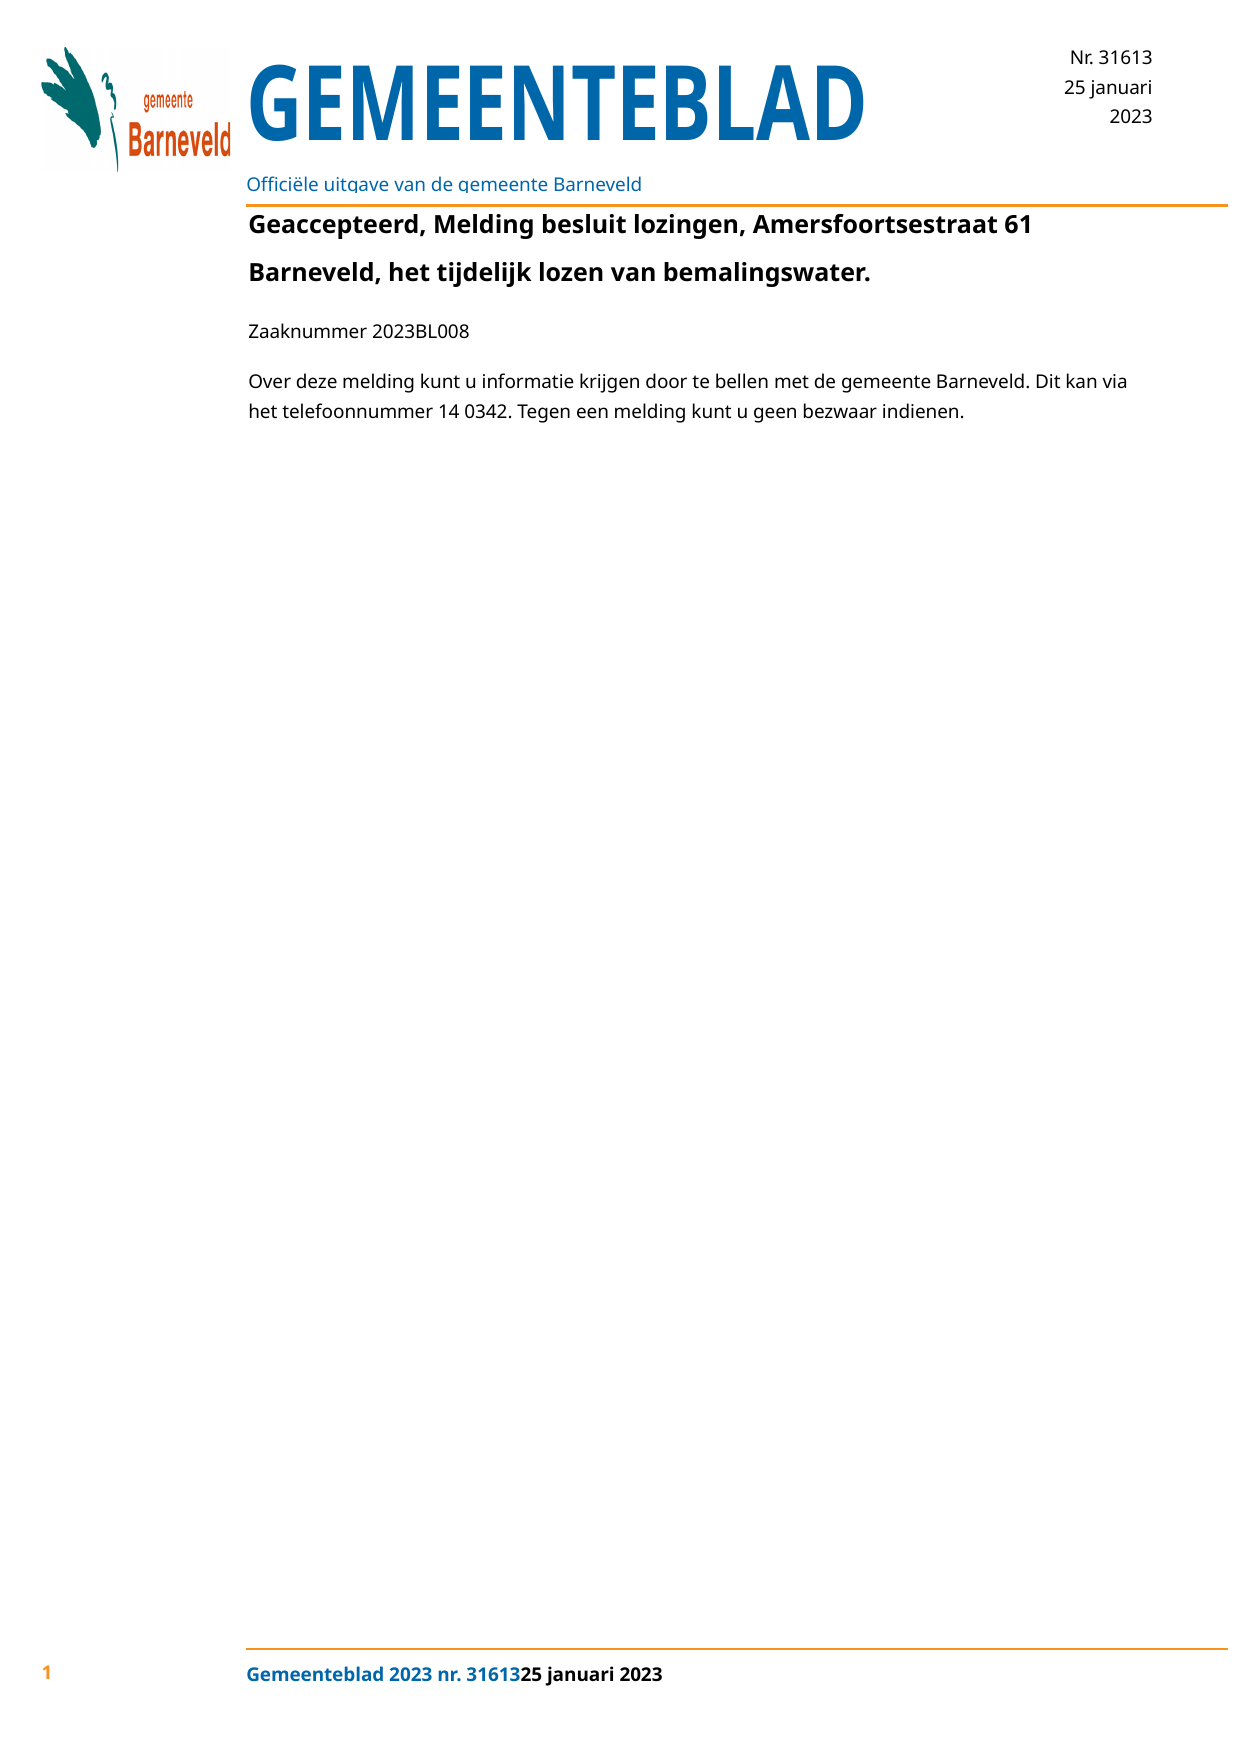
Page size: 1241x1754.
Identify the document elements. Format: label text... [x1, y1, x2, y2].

text Geaccepteerd, Melding besluit lozingen, Amersfoortsestraat 61 Barneveld, het tijdelijk lozen van bemalingswater. [248, 207, 1152, 288]
text Over deze melding kunt u informatie krijgen door te bellen met de gemeente Barneveld. Dit kan via het telefoonnummer 14 0342. Tegen een melding kunt u geen bezwaar indienen. [248, 368, 1152, 424]
picture [41, 47, 231, 172]
text Zaaknummer 2023BL008 [248, 318, 1152, 344]
